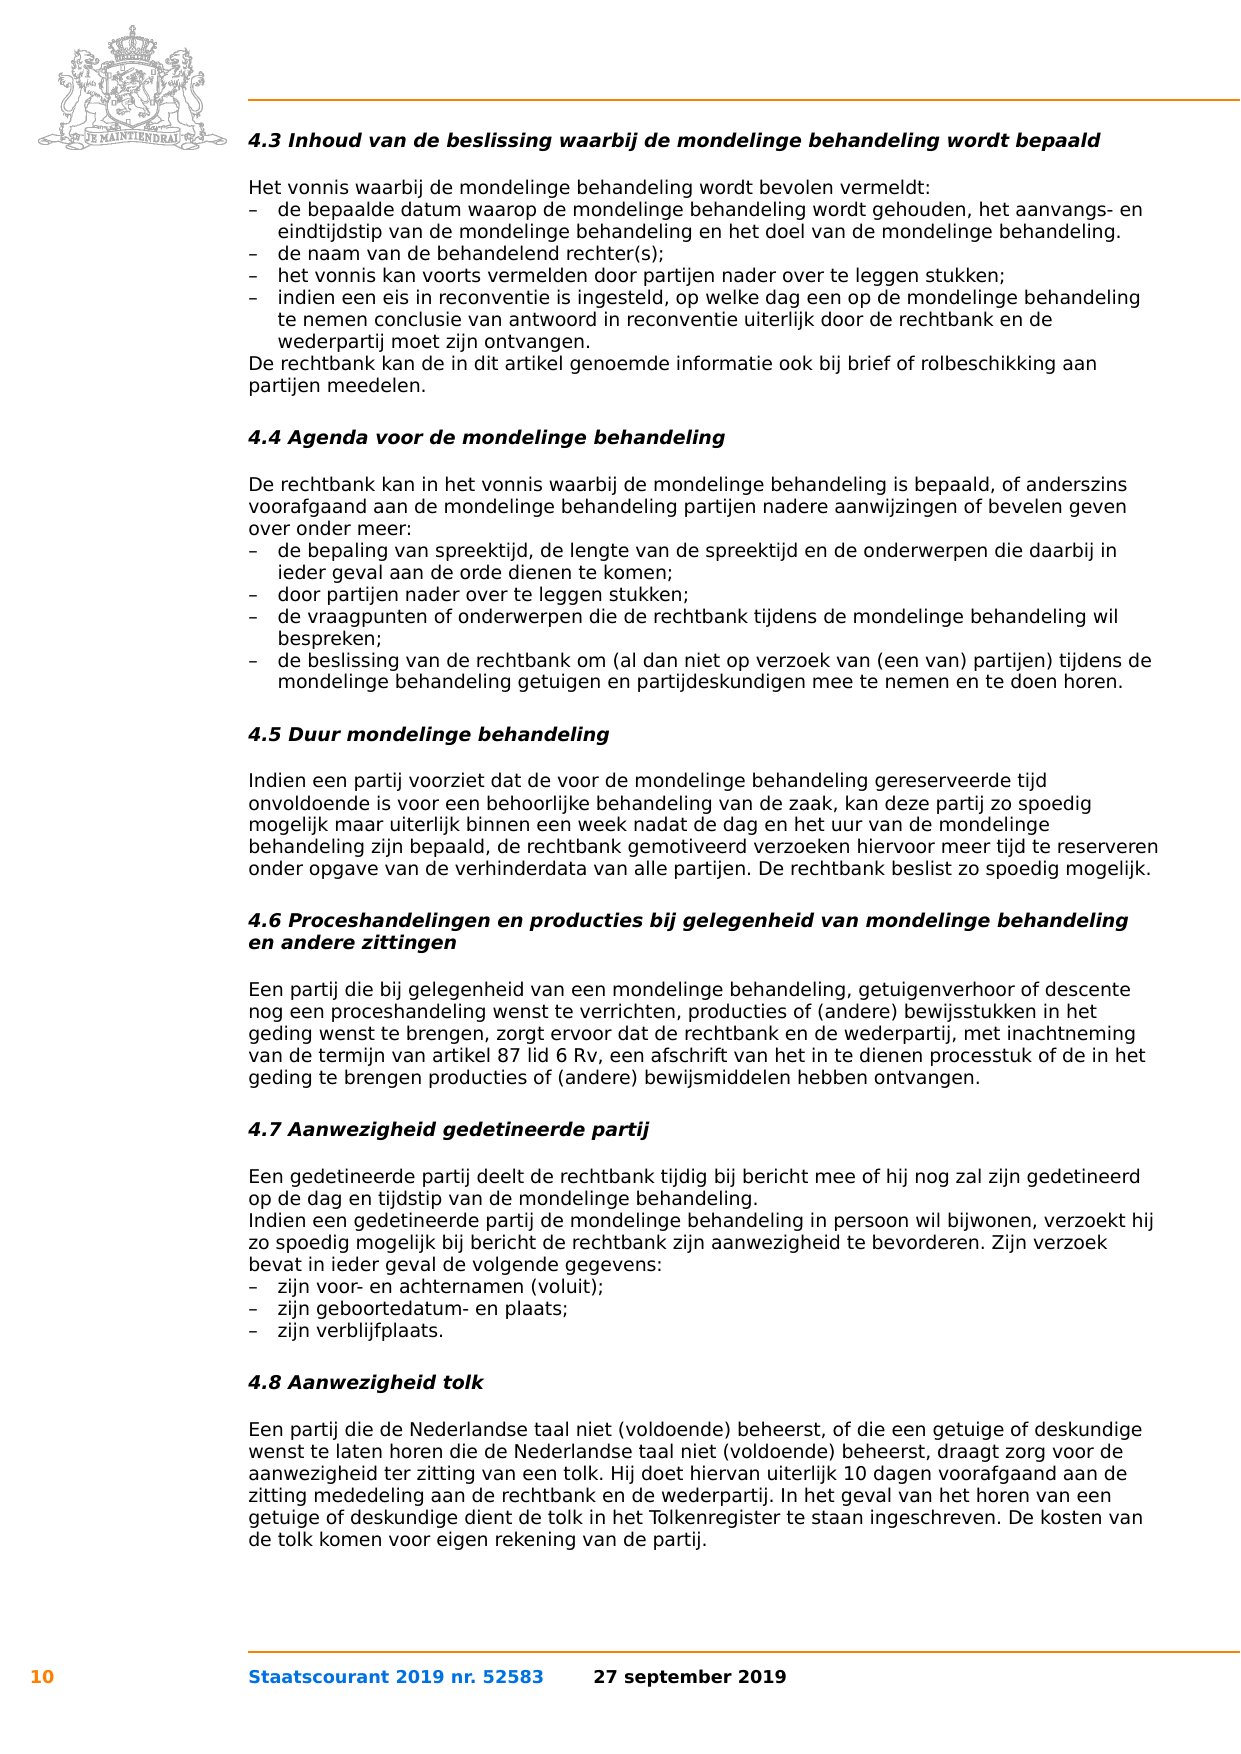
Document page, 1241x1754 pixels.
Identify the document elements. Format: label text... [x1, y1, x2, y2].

text Indien een gedetineerde partij de mondelinge behandeling in persoon wil bijwonen, verzoekt hij zo spoedig mogelijk bij bericht de rechtbank zijn aanwezigheid te bevorderen. Zijn verzoek bevat in ieder geval de volgende gegevens: [248, 1210, 1163, 1276]
text – indien een eis in reconventie is ingesteld, op welke dag een op de mondelinge behandeling te nemen conclusie van antwoord in reconventie uiterlijk door de rechtbank en de wederpartij moet zijn ontvangen. [248, 287, 1163, 353]
subtitle 4.8 Aanwezigheid tolk [248, 1372, 1163, 1394]
subtitle 4.6 Proceshandelingen en producties bij gelegenheid van mondelinge behandeling en andere zittingen [248, 910, 1163, 954]
text – de naam van de behandelend rechter(s); [248, 243, 1163, 265]
text – de beslissing van de rechtbank om (al dan niet op verzoek van (een van) partijen) tijdens de mondelinge behandeling getuigen en partijdeskundigen mee te nemen en te doen horen. [248, 649, 1163, 693]
text Een gedetineerde partij deelt de rechtbank tijdig bij bericht mee of hij nog zal zijn gedetineerd op de dag en tijdstip van de mondelinge behandeling. [248, 1166, 1163, 1210]
text – zijn geboortedatum- en plaats; [248, 1298, 1163, 1320]
text De rechtbank kan de in dit artikel genoemde informatie ook bij brief of rolbeschikking aan partijen meedelen. [248, 353, 1163, 397]
picture [38, 25, 227, 150]
subtitle 4.3 Inhoud van de beslissing waarbij de mondelinge behandeling wordt bepaald [248, 130, 1163, 152]
subtitle 4.5 Duur mondelinge behandeling [248, 723, 1163, 745]
text De rechtbank kan in het vonnis waarbij de mondelinge behandeling is bepaald, of anderszins voorafgaand aan de mondelinge behandeling partijen nadere aanwijzingen of bevelen geven over onder meer: [248, 474, 1163, 539]
text – de bepaling van spreektijd, de lengte van de spreektijd en de onderwerpen die daarbij in ieder geval aan de orde dienen te komen; [248, 539, 1163, 583]
text Indien een partij voorziet dat de voor de mondelinge behandeling gereserveerde tijd onvoldoende is voor een behoorlijke behandeling van de zaak, kan deze partij zo spoedig mogelijk maar uiterlijk binnen een week nadat de dag en het uur van de mondelinge behandeling zijn bepaald, de rechtbank gemotiveerd verzoeken hiervoor meer tijd te reserveren onder opgave van de verhinderdata van alle partijen. De rechtbank beslist zo spoedig mogelijk. [248, 770, 1163, 880]
text – door partijen nader over te leggen stukken; [248, 583, 1163, 606]
text – de bepaalde datum waarop de mondelinge behandeling wordt gehouden, het aanvangs- en eindtijdstip van de mondelinge behandeling en het doel van de mondelinge behandeling. [248, 199, 1163, 243]
text Een partij die de Nederlandse taal niet (voldoende) beheerst, of die een getuige of deskundige wenst te laten horen die de Nederlandse taal niet (voldoende) beheerst, draagt zorg voor de aanwezigheid ter zitting van een tolk. Hij doet hiervan uiterlijk 10 dagen voorafgaand aan de zitting mededeling aan de rechtbank en de wederpartij. In het geval van het horen van een getuige of deskundige dient de tolk in het Tolkenregister te staan ingeschreven. De kosten van de tolk komen voor eigen rekening van de partij. [248, 1419, 1163, 1551]
text – zijn verblijfplaats. [248, 1320, 1163, 1342]
text Een partij die bij gelegenheid van een mondelinge behandeling, getuigenverhoor of descente nog een proceshandeling wenst te verrichten, producties of (andere) bewijsstukken in het geding wenst te brengen, zorgt ervoor dat de rechtbank en de wederpartij, met inachtneming van de termijn van artikel 87 lid 6 Rv, een afschrift van het in te dienen processtuk of de in het geding te brengen producties of (andere) bewijsmiddelen hebben ontvangen. [248, 979, 1163, 1089]
text – de vraagpunten of onderwerpen die de rechtbank tijdens de mondelinge behandeling wil bespreken; [248, 606, 1163, 649]
text – het vonnis kan voorts vermelden door partijen nader over te leggen stukken; [248, 265, 1163, 287]
text Het vonnis waarbij de mondelinge behandeling wordt bevolen vermeldt: [248, 177, 1163, 199]
subtitle 4.4 Agenda voor de mondelinge behandeling [248, 427, 1163, 449]
subtitle 4.7 Aanwezigheid gedetineerde partij [248, 1119, 1163, 1141]
text – zijn voor- en achternamen (voluit); [248, 1276, 1163, 1298]
